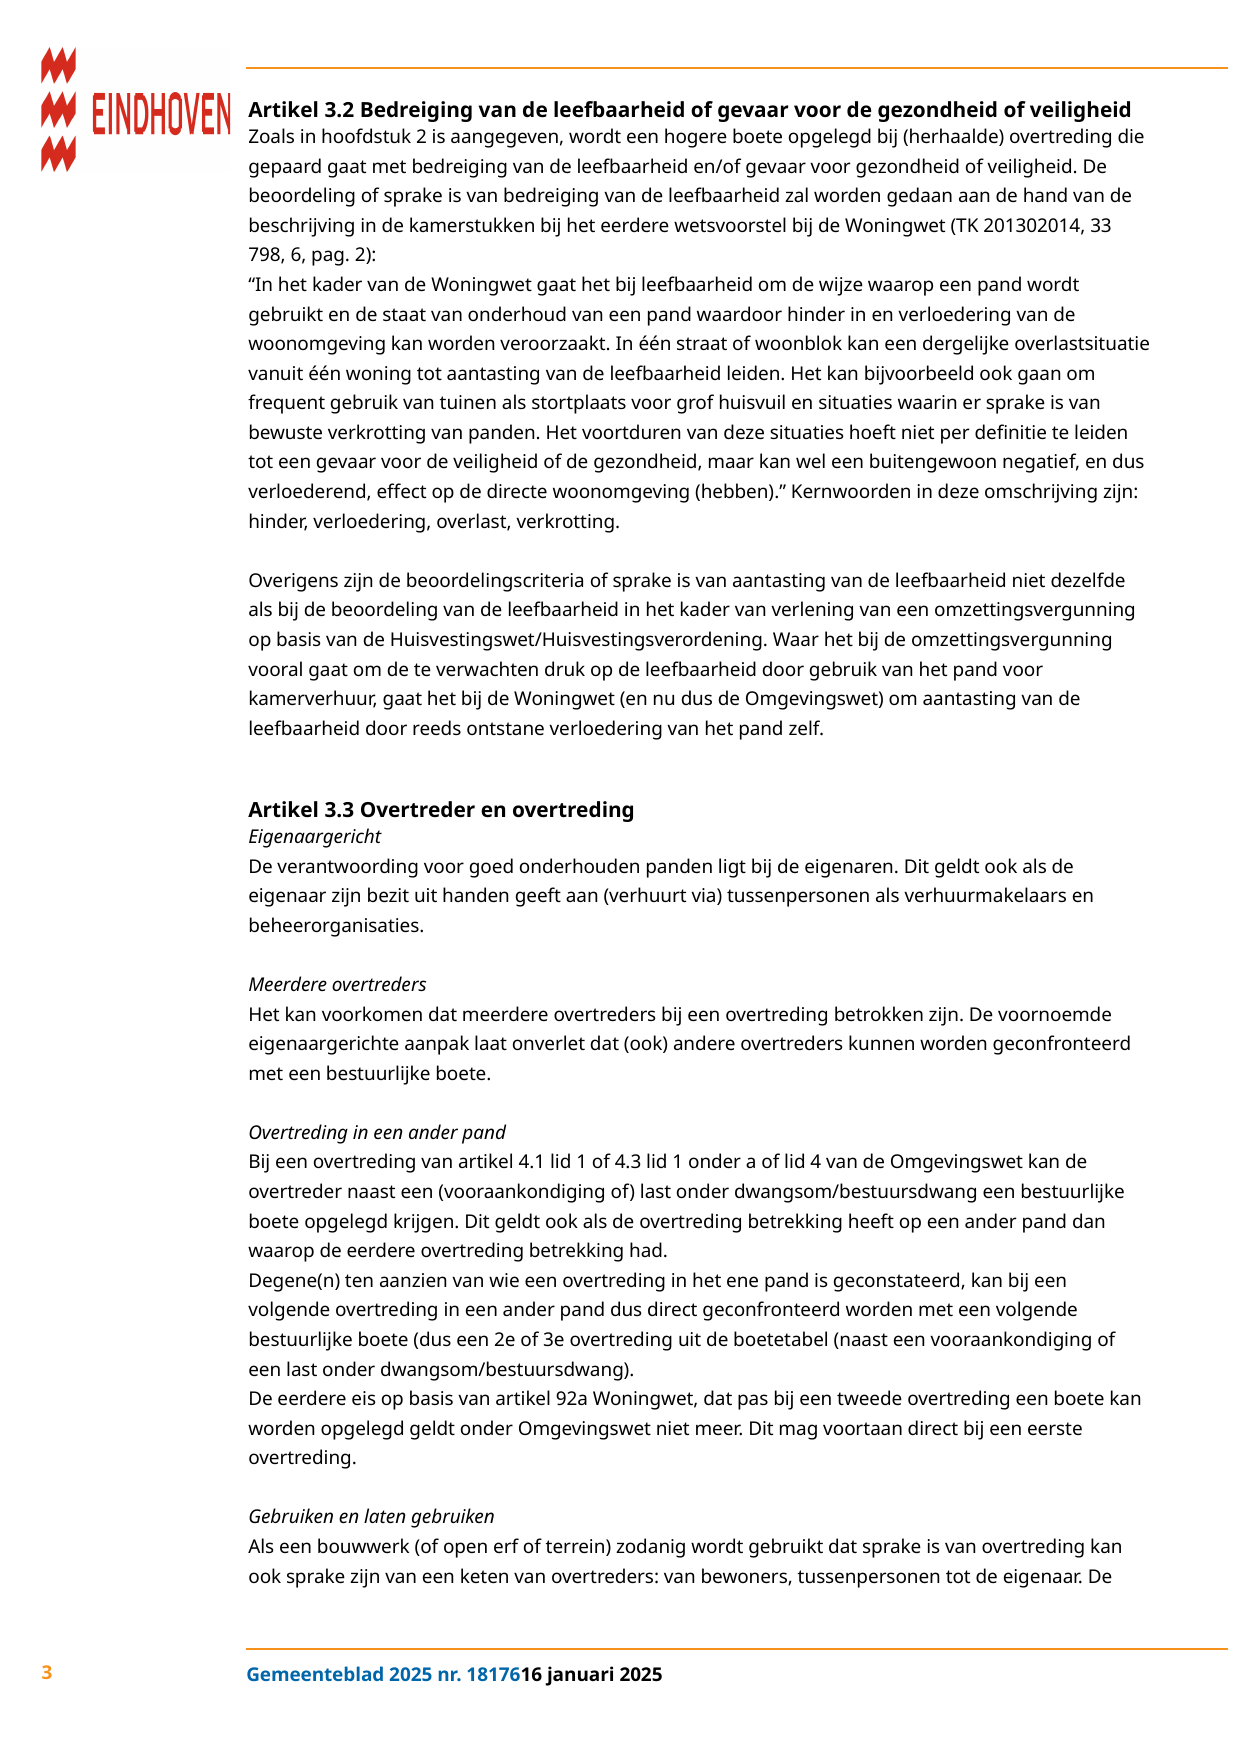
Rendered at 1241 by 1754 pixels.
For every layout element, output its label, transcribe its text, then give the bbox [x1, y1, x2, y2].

text Artikel 3.3 Overtreder en overtreding [248, 795, 1152, 823]
text Als een bouwwerk (of open erf of terrein) zodanig wordt gebruikt dat sprake is van overtreding kan ook sprake zijn van een keten van overtreders: van bewoners, tussenpersonen tot de eigenaar. De [248, 1533, 1152, 1589]
text Overigens zijn de beoordelingscriteria of sprake is van aantasting van de leefbaarheid niet dezelfde als bij de beoordeling van de leefbaarheid in het kader van verlening van een omzettingsvergunning op basis van de Huisvestingswet/Huisvestingsverordening. Waar het bij de omzettingsvergunning vooral gaat om de te verwachten druk op de leefbaarheid door gebruik van het pand voor kamerverhuur, gaat het bij de Woningwet (en nu dus de Omgevingswet) om aantasting van de leefbaarheid door reeds ontstane verloedering van het pand zelf. [248, 567, 1152, 741]
text Zoals in hoofdstuk 2 is aangegeven, wordt een hogere boete opgelegd bij (herhaalde) overtreding die gepaard gaat met bedreiging van de leefbaarheid en/of gevaar voor gezondheid of veiligheid. De beoordeling of sprake is van bedreiging van de leefbaarheid zal worden gedaan aan de hand van de beschrijving in de kamerstukken bij het eerdere wetsvoorstel bij de Woningwet (TK 201302014, 33 798, 6, pag. 2): [248, 123, 1152, 267]
text Het kan voorkomen dat meerdere overtreders bij een overtreding betrokken zijn. De voornoemde eigenaargerichte aanpak laat onverlet dat (ook) andere overtreders kunnen worden geconfronteerd met een bestuurlijke boete. [248, 1001, 1152, 1086]
picture [41, 47, 231, 172]
text Artikel 3.2 Bedreiging van de leefbaarheid of gevaar voor de gezondheid of veiligheid [248, 95, 1152, 123]
text “In het kader van de Woningwet gaat het bij leefbaarheid om de wijze waarop een pand wordt gebruikt en de staat van onderhoud van een pand waardoor hinder in en verloedering van de woonomgeving kan worden veroorzaakt. In één straat of woonblok kan een dergelijke overlastsituatie vanuit één woning tot aantasting van de leefbaarheid leiden. Het kan bijvoorbeeld ook gaan om frequent gebruik van tuinen als stortplaats voor grof huisvuil en situaties waarin er sprake is van bewuste verkrotting van panden. Het voortduren van deze situaties hoeft niet per definitie te leiden tot een gevaar voor de veiligheid of de gezondheid, maar kan wel een buitengewoon negatief, en dus verloederend, effect op de directe woonomgeving (hebben).” Kernwoorden in deze omschrijving zijn: hinder, verloedering, overlast, verkrotting. [248, 271, 1152, 533]
text Degene(n) ten aanzien van wie een overtreding in het ene pand is geconstateerd, kan bij een volgende overtreding in een ander pand dus direct geconfronteerd worden met een volgende bestuurlijke boete (dus een 2e of 3e overtreding uit de boetetabel (naast een vooraankondiging of een last onder dwangsom/bestuursdwang). [248, 1267, 1152, 1382]
text Meerdere overtreders [248, 971, 1152, 997]
text Gebruiken en laten gebruiken [248, 1504, 1152, 1529]
text Eigenaargericht [248, 823, 1152, 849]
text Overtreding in een ander pand [248, 1119, 1152, 1145]
text De verantwoording voor goed onderhouden panden ligt bij de eigenaren. Dit geldt ook als de eigenaar zijn bezit uit handen geeft aan (verhuurt via) tussenpersonen als verhuurmakelaars en beheerorganisaties. [248, 853, 1152, 938]
text De eerdere eis op basis van artikel 92a Woningwet, dat pas bij een tweede overtreding een boete kan worden opgelegd geldt onder Omgevingswet niet meer. Dit mag voortaan direct bij een eerste overtreding. [248, 1385, 1152, 1470]
text Bij een overtreding van artikel 4.1 lid 1 of 4.3 lid 1 onder a of lid 4 van de Omgevingswet kan de overtreder naast een (vooraankondiging of) last onder dwangsom/bestuursdwang een bestuurlijke boete opgelegd krijgen. Dit geldt ook als de overtreding betrekking heeft op een ander pand dan waarop de eerdere overtreding betrekking had. [248, 1149, 1152, 1263]
